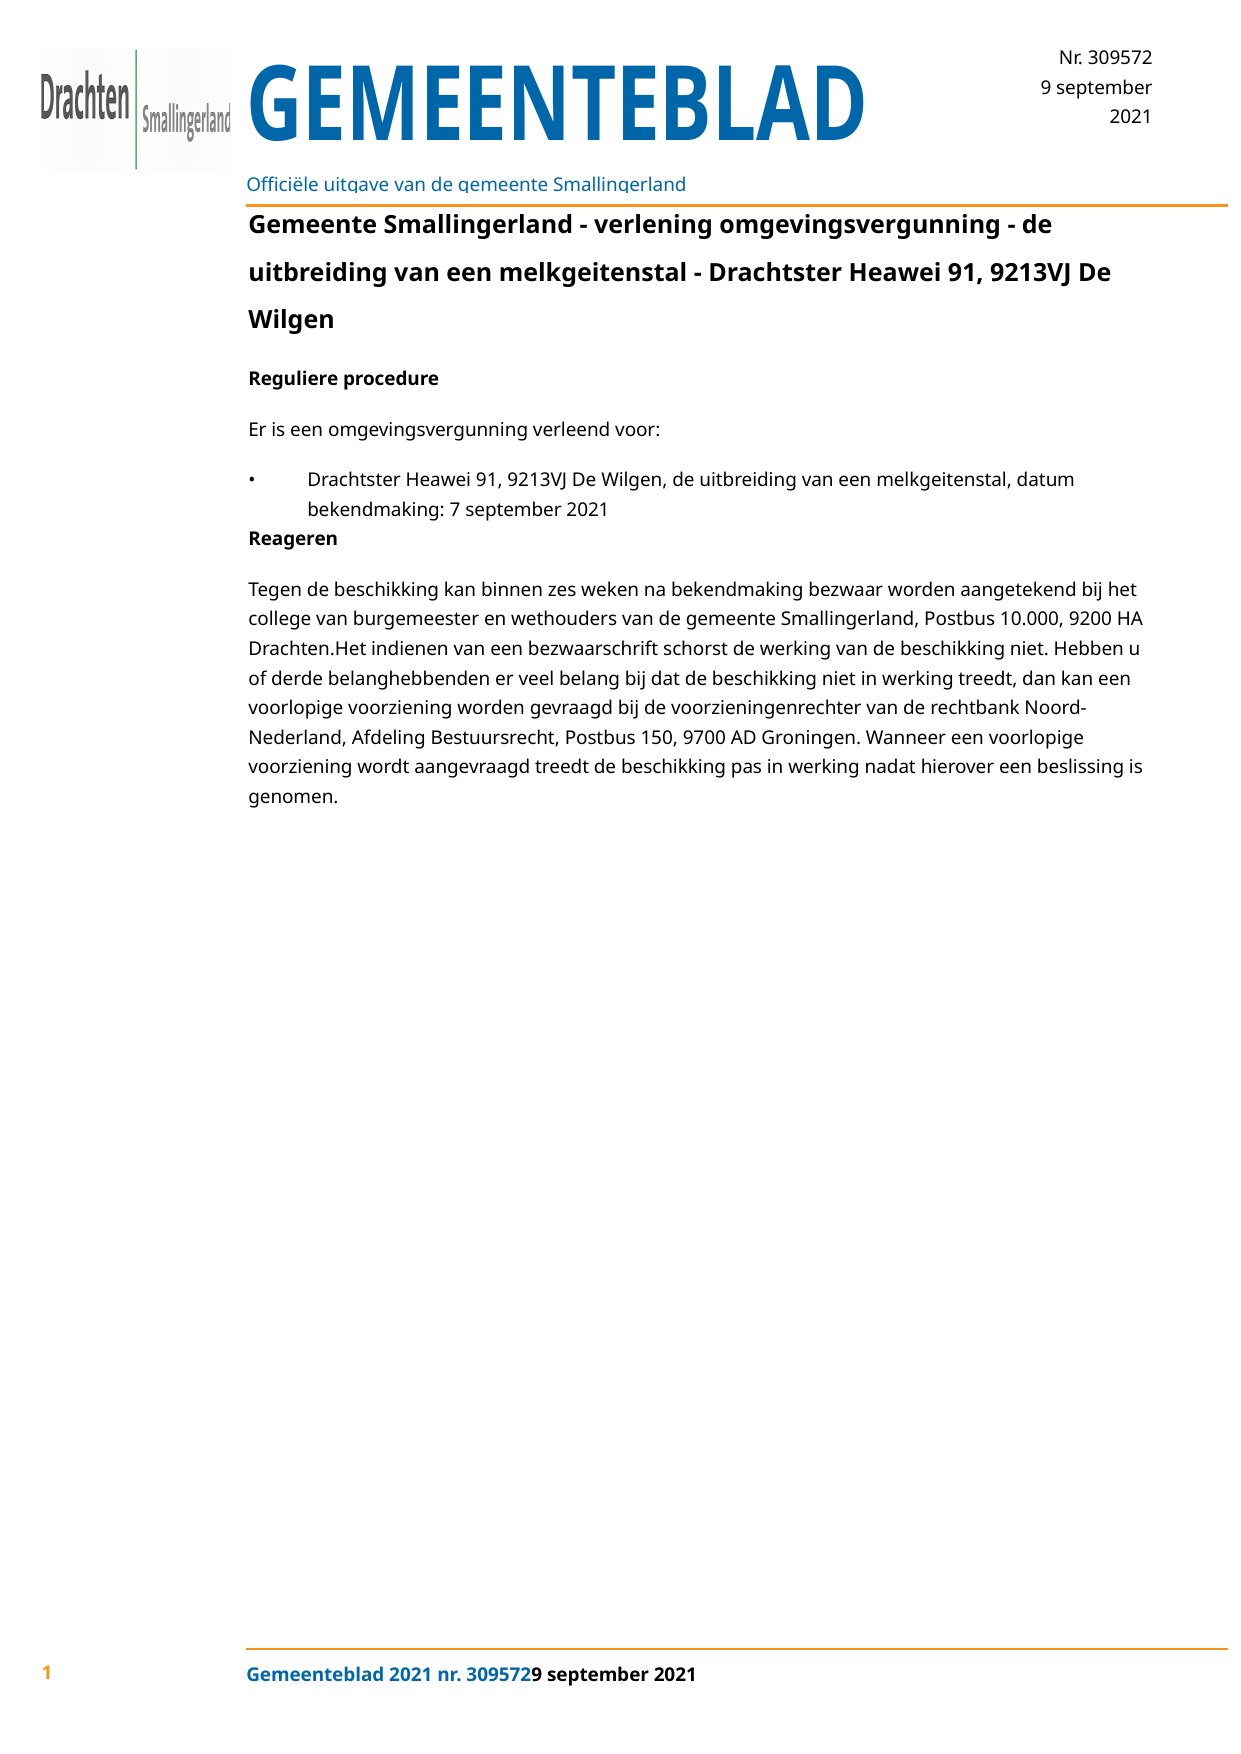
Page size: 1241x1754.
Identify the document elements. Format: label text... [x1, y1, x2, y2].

text Reguliere procedure [248, 366, 1152, 391]
list Drachtster Heawei 91, 9213VJ De Wilgen, de uitbreiding van een melkgeitenstal, datum bekendmaking: 7 september 2021 [248, 466, 1152, 522]
text Gemeente Smallingerland - verlening omgevingsvergunning - de uitbreiding van een melkgeitenstal - Drachtster Heawei 91, 9213VJ De Wilgen [248, 207, 1152, 336]
text Reageren [248, 526, 1152, 551]
text Tegen de beschikking kan binnen zes weken na bekendmaking bezwaar worden aangetekend bij het college van burgemeester en wethouders van de gemeente Smallingerland, Postbus 10.000, 9200 HA Drachten.Het indienen van een bezwaarschrift schorst de werking van de beschikking niet. Hebben u of derde belanghebbenden er veel belang bij dat de beschikking niet in werking treedt, dan kan een voorlopige voorziening worden gevraagd bij de voorzieningenrechter van de rechtbank Noord-Nederland, Afdeling Bestuursrecht, Postbus 150, 9700 AD Groningen. Wanneer een voorlopige voorziening wordt aangevraagd treedt de beschikking pas in werking nadat hierover een beslissing is genomen. [248, 576, 1152, 809]
picture [41, 47, 231, 172]
text Er is een omgevingsvergunning verleend voor: [248, 416, 1152, 442]
